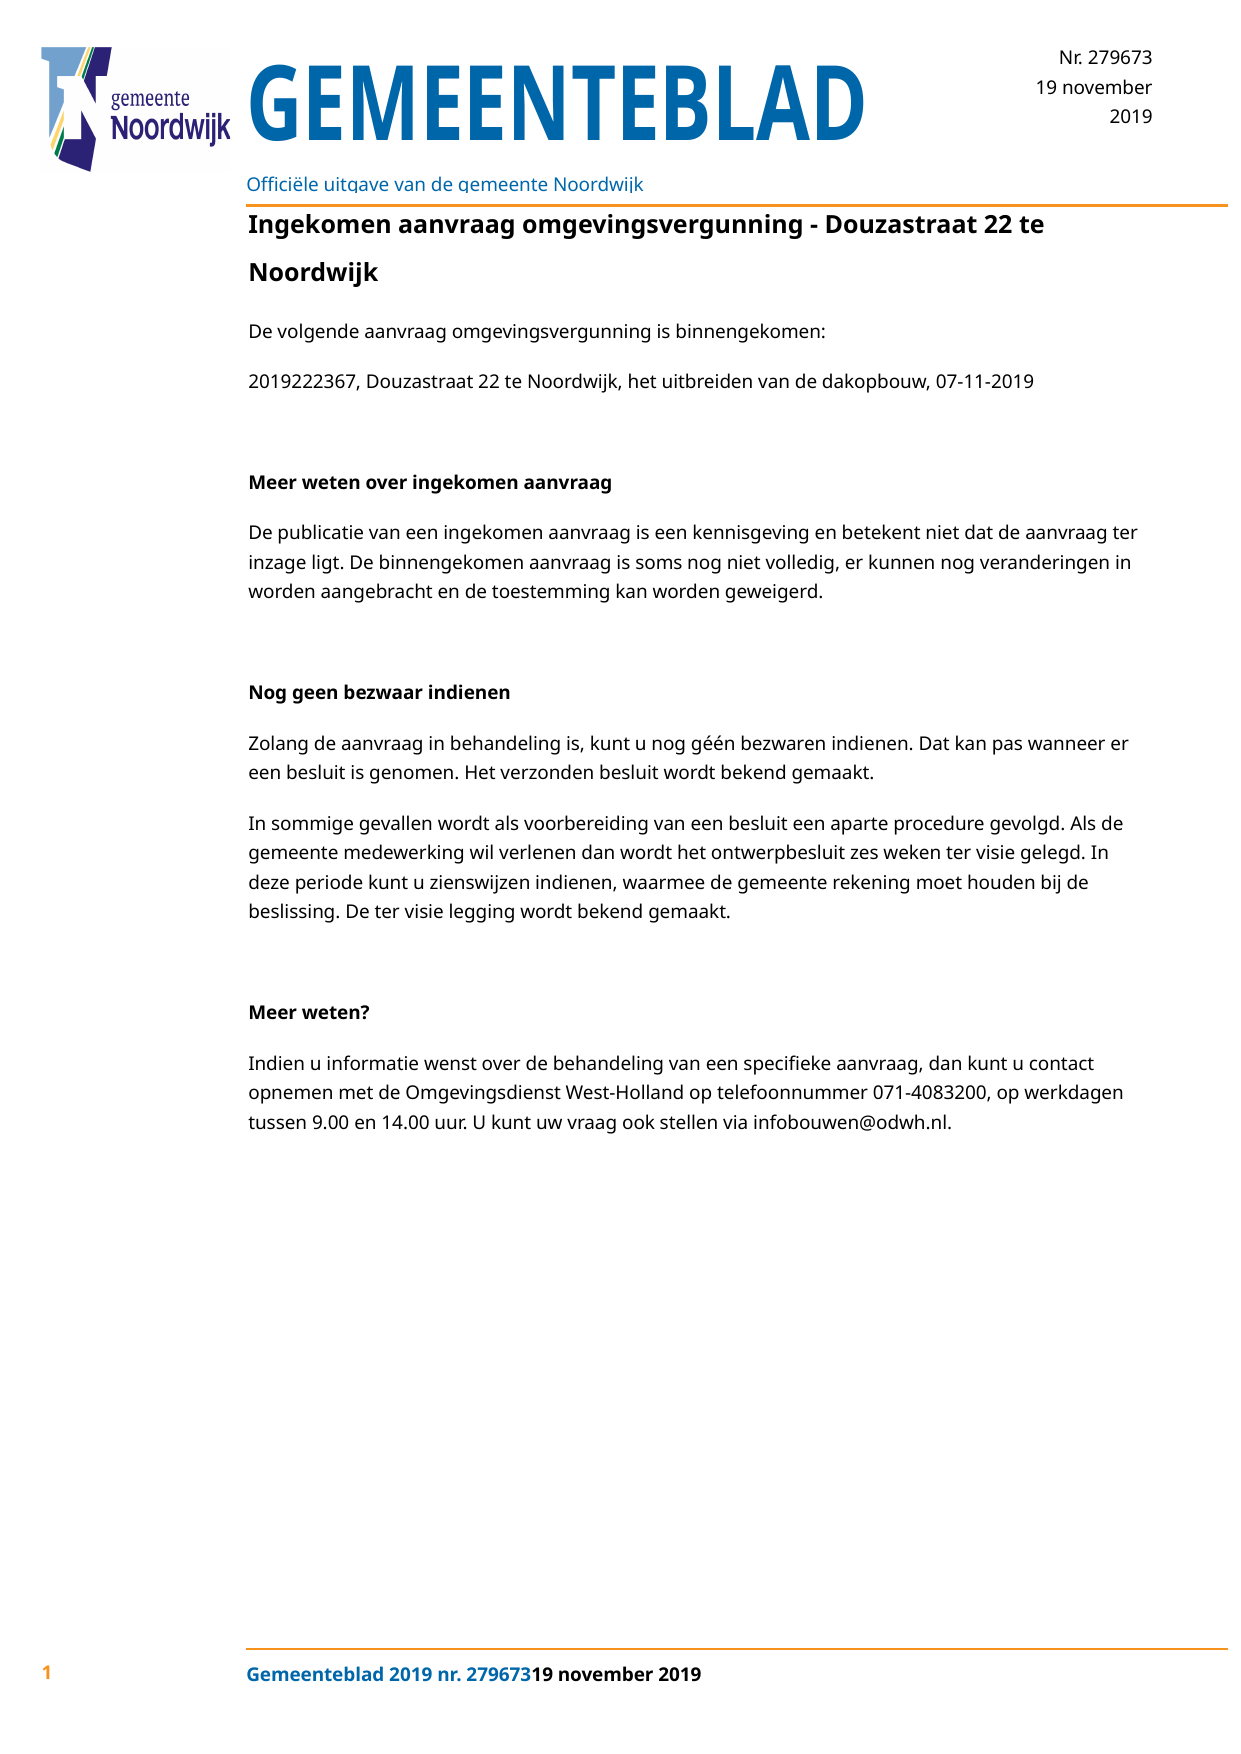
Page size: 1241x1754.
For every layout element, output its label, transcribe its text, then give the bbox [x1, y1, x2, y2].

text Indien u informatie wenst over de behandeling van een specifieke aanvraag, dan kunt u contact opnemen met de Omgevingsdienst West-Holland op telefoonnummer 071-4083200, op werkdagen tussen 9.00 en 14.00 uur. U kunt uw vraag ook stellen via infobouwen@odwh.nl. [248, 1050, 1152, 1135]
text Ingekomen aanvraag omgevingsvergunning - Douzastraat 22 te Noordwijk [248, 207, 1152, 288]
text Zolang de aanvraag in behandeling is, kunt u nog géén bezwaren indienen. Dat kan pas wanneer er een besluit is genomen. Het verzonden besluit wordt bekend gemaakt. [248, 730, 1152, 785]
text Nog geen bezwaar indienen [248, 679, 1152, 705]
text De publicatie van een ingekomen aanvraag is een kennisgeving en betekent niet dat de aanvraag ter inzage ligt. De binnengekomen aanvraag is soms nog niet volledig, er kunnen nog veranderingen in worden aangebracht en de toestemming kan worden geweigerd. [248, 519, 1152, 604]
text In sommige gevallen wordt als voorbereiding van een besluit een aparte procedure gevolgd. Als de gemeente medewerking wil verlenen dan wordt het ontwerpbesluit zes weken ter visie gelegd. In deze periode kunt u zienswijzen indienen, waarmee de gemeente rekening moet houden bij de beslissing. De ter visie legging wordt bekend gemaakt. [248, 810, 1152, 924]
picture [41, 47, 231, 172]
text Meer weten over ingekomen aanvraag [248, 469, 1152, 495]
text Meer weten? [248, 999, 1152, 1025]
text 2019222367, Douzastraat 22 te Noordwijk, het uitbreiden van de dakopbouw, 07-11-2019 [248, 368, 1152, 394]
text De volgende aanvraag omgevingsvergunning is binnengekomen: [248, 318, 1152, 344]
